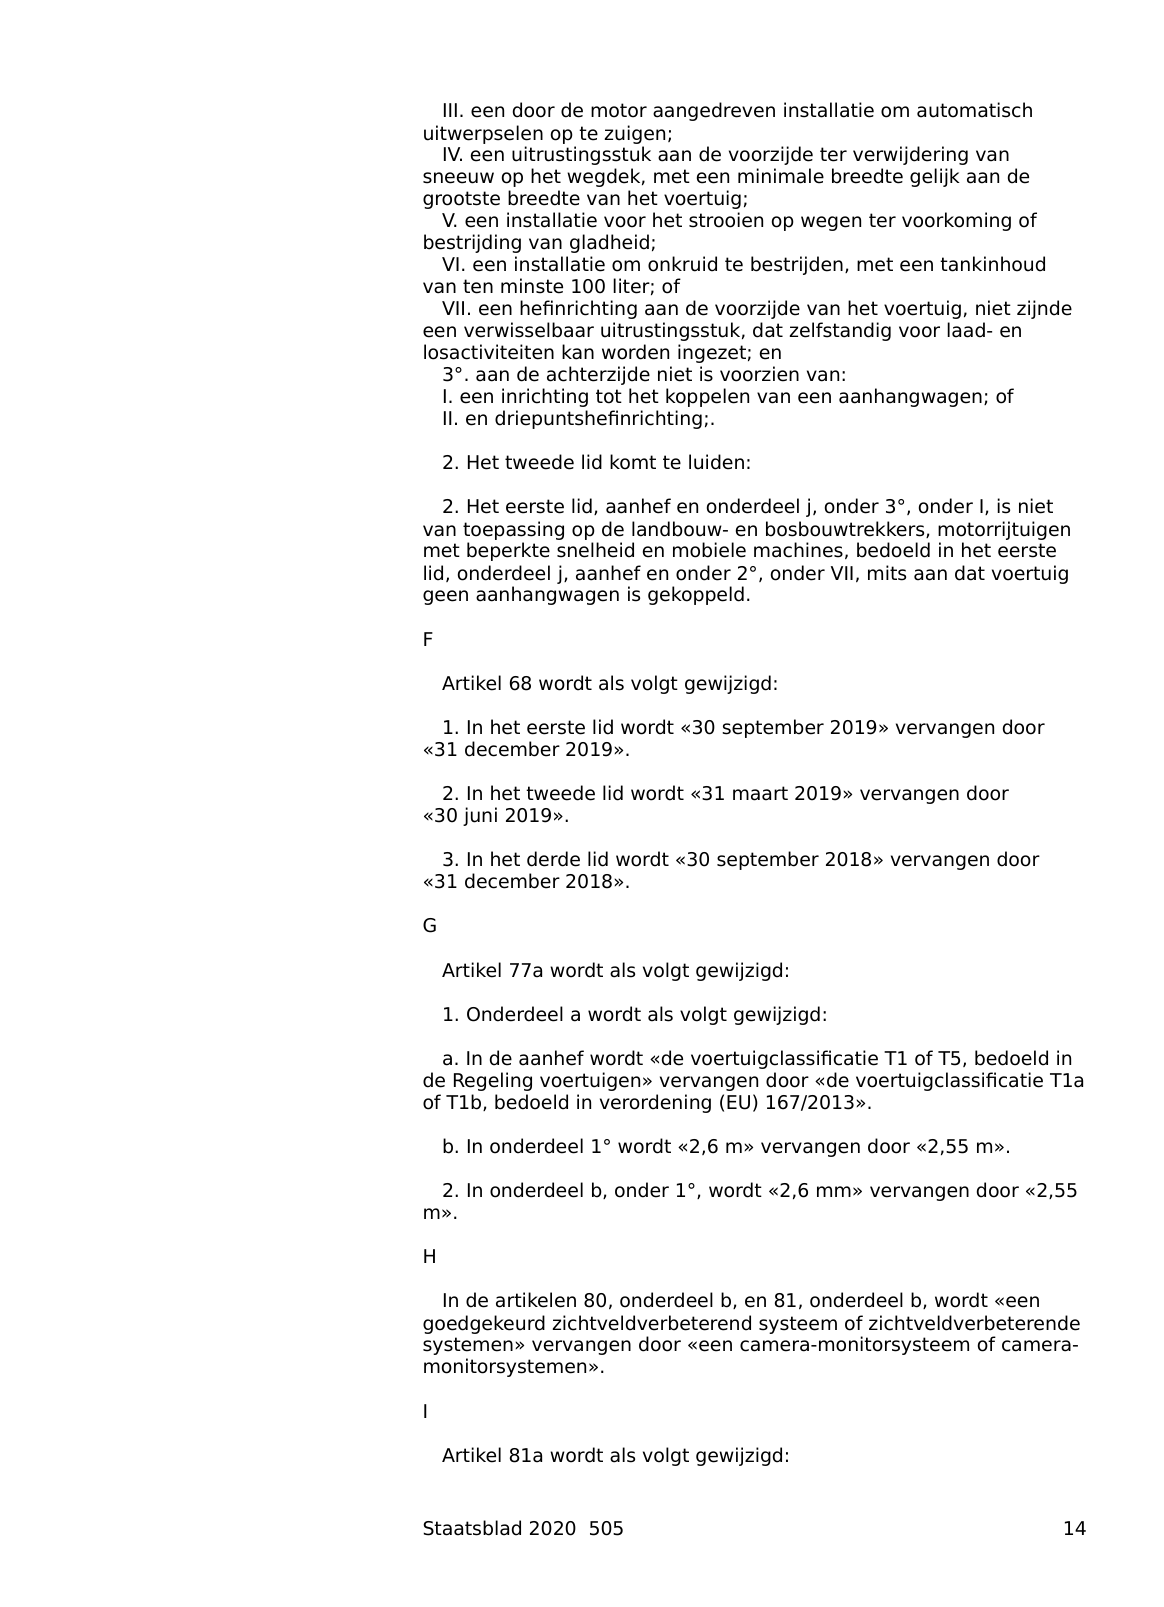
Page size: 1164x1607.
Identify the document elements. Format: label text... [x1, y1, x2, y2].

text Artikel 81a wordt als volgt gewijzigd: [422, 1445, 1087, 1467]
text 1. In het eerste lid wordt «30 september 2019» vervangen door «31 december 2019». [422, 717, 1087, 761]
text 3. In het derde lid wordt «30 september 2018» vervangen door «31 december 2018». [422, 849, 1087, 893]
text b. In onderdeel 1° wordt «2,6 m» vervangen door «2,55 m». [422, 1136, 1087, 1158]
text 3°. aan de achterzijde niet is voorzien van: [422, 364, 1087, 386]
text 2. Het tweede lid komt te luiden: [422, 452, 1087, 474]
text I [422, 1401, 1087, 1422]
text VII. een hefinrichting aan de voorzijde van het voertuig, niet zijnde een verwisselbaar uitrustingsstuk, dat zelfstandig voor laad- en losactiviteiten kan worden ingezet; en [422, 298, 1087, 364]
text Artikel 77a wordt als volgt gewijzigd: [422, 959, 1087, 981]
text H [422, 1246, 1087, 1268]
text a. In de aanhef wordt «de voertuigclassificatie T1 of T5, bedoeld in de Regeling voertuigen» vervangen door «de voertuigclassificatie T1a of T1b, bedoeld in verordening (EU) 167/2013». [422, 1048, 1087, 1114]
text Artikel 68 wordt als volgt gewijzigd: [422, 673, 1087, 695]
text III. een door de motor aangedreven installatie om automatisch uitwerpselen op te zuigen; [422, 100, 1087, 144]
text In de artikelen 80, onderdeel b, en 81, onderdeel b, wordt «een goedgekeurd zichtveldverbeterend systeem of zichtveldverbeterende systemen» vervangen door «een camera-monitorsysteem of camera-monitorsystemen». [422, 1290, 1087, 1378]
text VI. een installatie om onkruid te bestrijden, met een tankinhoud van ten minste 100 liter; of [422, 254, 1087, 298]
text F [422, 628, 1087, 651]
text 2. In het tweede lid wordt «31 maart 2019» vervangen door «30 juni 2019». [422, 783, 1087, 827]
text 1. Onderdeel a wordt als volgt gewijzigd: [422, 1004, 1087, 1026]
text II. en driepuntshefinrichting;. [422, 408, 1087, 430]
text 2. Het eerste lid, aanhef en onderdeel j, onder 3°, onder I, is niet van toepassing op de landbouw- en bosbouwtrekkers, motorrijtuigen met beperkte snelheid en mobiele machines, bedoeld in het eerste lid, onderdeel j, aanhef en onder 2°, onder VII, mits aan dat voertuig geen aanhangwagen is gekoppeld. [422, 496, 1087, 606]
text V. een installatie voor het strooien op wegen ter voorkoming of bestrijding van gladheid; [422, 210, 1087, 254]
text I. een inrichting tot het koppelen van een aanhangwagen; of [422, 386, 1087, 408]
text 2. In onderdeel b, onder 1°, wordt «2,6 mm» vervangen door «2,55 m». [422, 1180, 1087, 1224]
text G [422, 915, 1087, 937]
text IV. een uitrustingsstuk aan de voorzijde ter verwijdering van sneeuw op het wegdek, met een minimale breedte gelijk aan de grootste breedte van het voertuig; [422, 144, 1087, 210]
